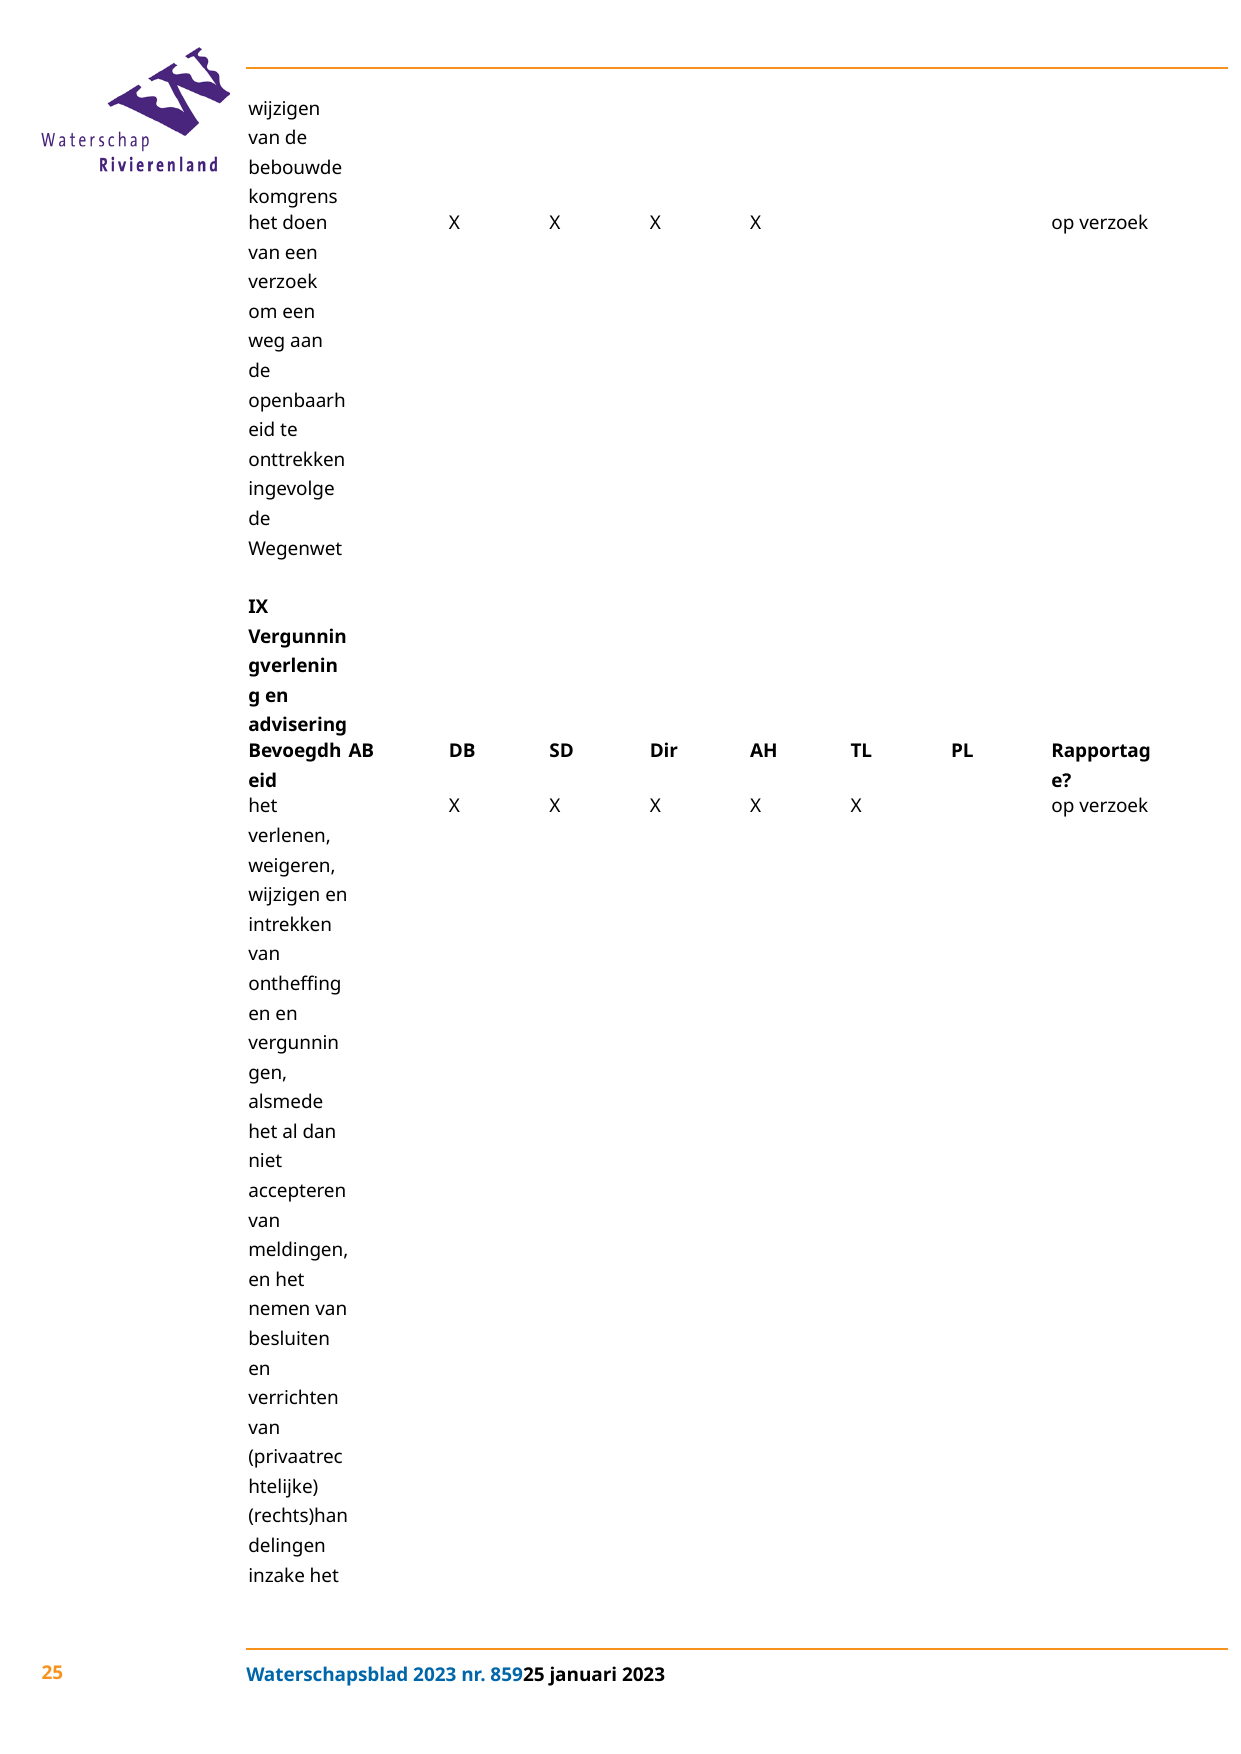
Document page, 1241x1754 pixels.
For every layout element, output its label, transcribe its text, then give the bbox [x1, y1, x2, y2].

table_cell X [549, 209, 649, 560]
table_cell PL [951, 738, 1051, 793]
table_cell Dir [650, 738, 750, 793]
table_cell [951, 209, 1051, 560]
table_cell X [850, 793, 951, 1588]
table_cell [750, 95, 850, 209]
table_header [348, 593, 449, 737]
table_cell Bevoegdheid [248, 738, 348, 793]
picture [41, 47, 231, 172]
table_cell [951, 793, 1051, 1588]
table_cell AB [348, 738, 449, 793]
table_header [549, 593, 649, 737]
table_cell [850, 95, 951, 209]
table_cell op verzoek [1051, 209, 1152, 560]
table_cell AH [750, 738, 850, 793]
table_cell X [650, 793, 750, 1588]
table_cell [449, 95, 549, 209]
table_cell [1051, 95, 1152, 209]
table_cell [348, 793, 449, 1588]
table_header [1051, 593, 1152, 737]
table_header [650, 593, 750, 737]
table_cell X [650, 209, 750, 560]
table_cell X [449, 209, 549, 560]
table_header [449, 593, 549, 737]
table_header IX Vergunningverlening en advisering [248, 593, 348, 737]
table_cell TL [850, 738, 951, 793]
table_cell [951, 95, 1051, 209]
table_cell X [449, 793, 549, 1588]
table_cell het doen van een verzoek om een weg aan de openbaarheid te onttrekken ingevolge de Wegenwet [248, 209, 348, 560]
table_cell [850, 209, 951, 560]
table_header [951, 593, 1051, 737]
table_cell X [750, 209, 850, 560]
table_header [850, 593, 951, 737]
table_cell op verzoek [1051, 793, 1152, 1588]
table_cell X [549, 793, 649, 1588]
table_cell wijzigen van de bebouwde komgrens [248, 95, 348, 209]
table_cell Rapportage? [1051, 738, 1152, 793]
table_cell DB [449, 738, 549, 793]
table_cell [348, 95, 449, 209]
table_header [750, 593, 850, 737]
table_cell SD [549, 738, 649, 793]
table_cell X [750, 793, 850, 1588]
table_cell het verlenen, weigeren, wijzigen en intrekken van ontheffingen en vergunningen, alsmede het al dan niet accepteren van meldingen, en het nemen van besluiten en verrichten van (privaatrechtelijke) (rechts)handelingen inzake het [248, 793, 348, 1588]
table_cell [348, 209, 449, 560]
table_cell [549, 95, 649, 209]
table_cell [650, 95, 750, 209]
